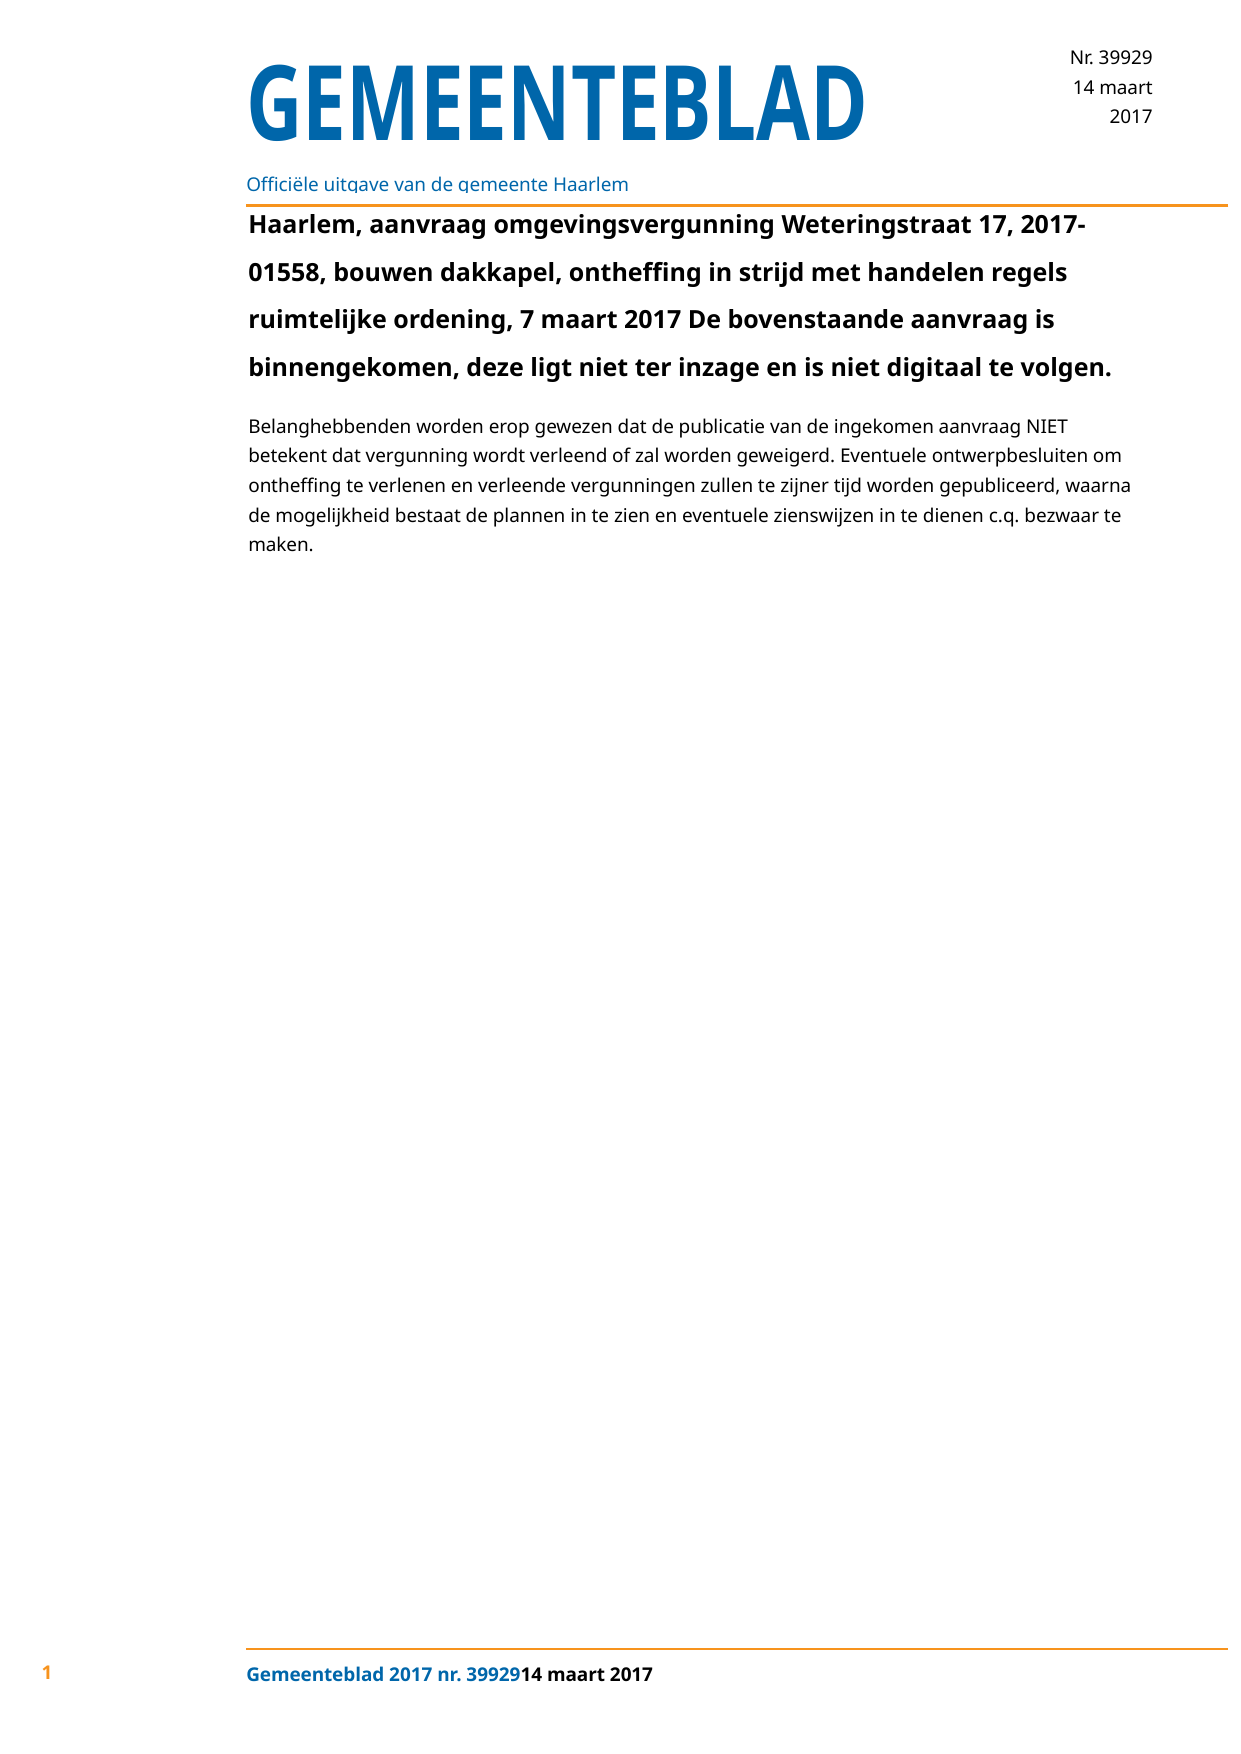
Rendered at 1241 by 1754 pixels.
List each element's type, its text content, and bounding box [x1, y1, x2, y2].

text Haarlem, aanvraag omgevingsvergunning Weteringstraat 17, 2017-01558, bouwen dakkapel, ontheffing in strijd met handelen regels ruimtelijke ordening, 7 maart 2017 De bovenstaande aanvraag is binnengekomen, deze ligt niet ter inzage en is niet digitaal te volgen. [248, 207, 1152, 384]
text Belanghebbenden worden erop gewezen dat de publicatie van de ingekomen aanvraag NIET betekent dat vergunning wordt verleend of zal worden geweigerd. Eventuele ontwerpbesluiten om ontheffing te verlenen en verleende vergunningen zullen te zijner tijd worden gepubliceerd, waarna de mogelijkheid bestaat de plannen in te zien en eventuele zienswijzen in te dienen c.q. bezwaar te maken. [248, 413, 1152, 557]
picture [41, 47, 231, 172]
